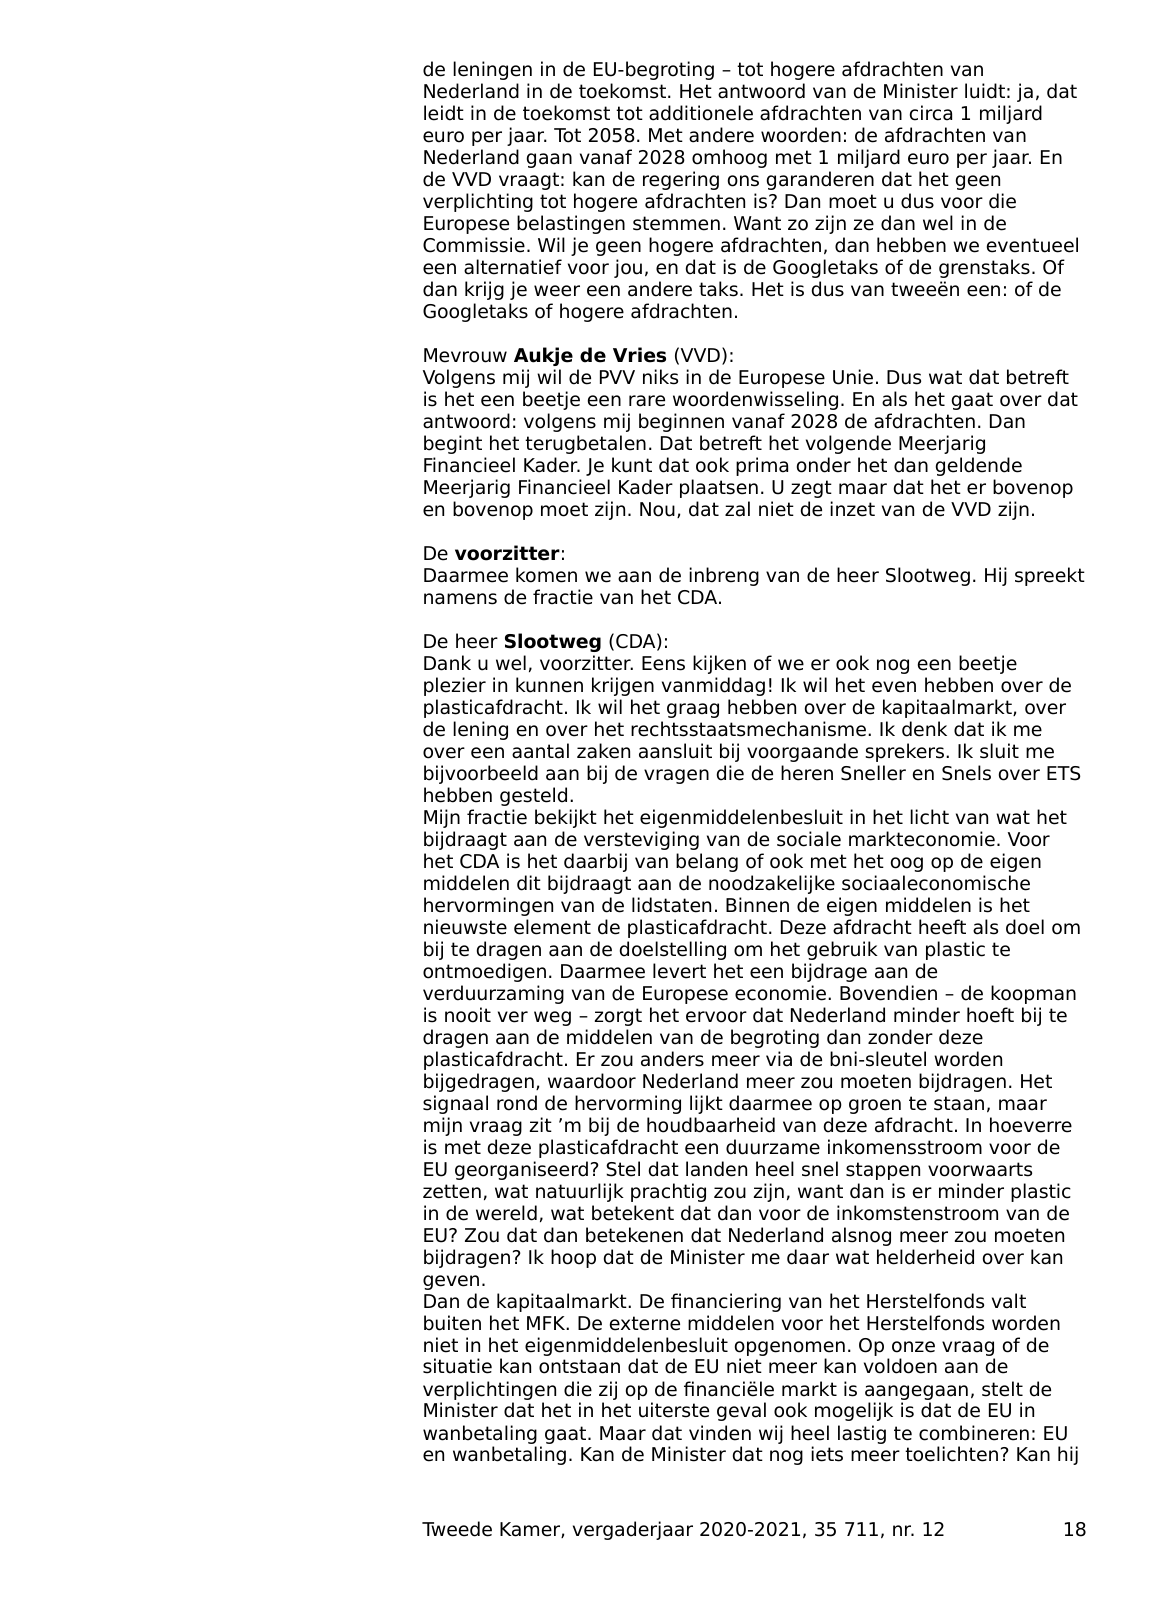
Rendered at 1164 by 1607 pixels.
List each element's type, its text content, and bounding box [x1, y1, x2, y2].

text Dan de kapitaalmarkt. De financiering van het Herstelfonds valt buiten het MFK. De externe middelen voor het Herstelfonds worden niet in het eigenmiddelenbesluit opgenomen. Op onze vraag of de situatie kan ontstaan dat de EU niet meer kan voldoen aan de verplichtingen die zij op de financiële markt is aangegaan, stelt de Minister dat het in het uiterste geval ook mogelijk is dat de EU in wanbetaling gaat. Maar dat vinden wij heel lastig te combineren: EU en wanbetaling. Kan de Minister dat nog iets meer toelichten? Kan hij [422, 1291, 1087, 1466]
text Daarmee komen we aan de inbreng van de heer Slootweg. Hij spreekt namens de fractie van het CDA. [422, 565, 1087, 609]
text Mevrouw Aukje de Vries (VVD): [422, 345, 1087, 367]
text Volgens mij wil de PVV niks in de Europese Unie. Dus wat dat betreft is het een beetje een rare woordenwisseling. En als het gaat over dat antwoord: volgens mij beginnen vanaf 2028 de afdrachten. Dan begint het terugbetalen. Dat betreft het volgende Meerjarig Financieel Kader. Je kunt dat ook prima onder het dan geldende Meerjarig Financieel Kader plaatsen. U zegt maar dat het er bovenop en bovenop moet zijn. Nou, dat zal niet de inzet van de VVD zijn. [422, 367, 1087, 521]
text Dank u wel, voorzitter. Eens kijken of we er ook nog een beetje plezier in kunnen krijgen vanmiddag! Ik wil het even hebben over de plasticafdracht. Ik wil het graag hebben over de kapitaalmarkt, over de lening en over het rechtsstaatsmechanisme. Ik denk dat ik me over een aantal zaken aansluit bij voorgaande sprekers. Ik sluit me bijvoorbeeld aan bij de vragen die de heren Sneller en Snels over ETS hebben gesteld. [422, 653, 1087, 807]
text De heer Slootweg (CDA): [422, 631, 1087, 653]
text De voorzitter: [422, 543, 1087, 565]
text Mijn fractie bekijkt het eigenmiddelenbesluit in het licht van wat het bijdraagt aan de versteviging van de sociale markteconomie. Voor het CDA is het daarbij van belang of ook met het oog op de eigen middelen dit bijdraagt aan de noodzakelijke sociaaleconomische hervormingen van de lidstaten. Binnen de eigen middelen is het nieuwste element de plasticafdracht. Deze afdracht heeft als doel om bij te dragen aan de doelstelling om het gebruik van plastic te ontmoedigen. Daarmee levert het een bijdrage aan de verduurzaming van de Europese economie. Bovendien – de koopman is nooit ver weg – zorgt het ervoor dat Nederland minder hoeft bij te dragen aan de middelen van de begroting dan zonder deze plasticafdracht. Er zou anders meer via de bni-sleutel worden bijgedragen, waardoor Nederland meer zou moeten bijdragen. Het signaal rond de hervorming lijkt daarmee op groen te staan, maar mijn vraag zit ’m bij de houdbaarheid van deze afdracht. In hoeverre is met deze plasticafdracht een duurzame inkomensstroom voor de EU georganiseerd? Stel dat landen heel snel stappen voorwaarts zetten, wat natuurlijk prachtig zou zijn, want dan is er minder plastic in de wereld, wat betekent dat dan voor de inkomstenstroom van de EU? Zou dat dan betekenen dat Nederland alsnog meer zou moeten bijdragen? Ik hoop dat de Minister me daar wat helderheid over kan geven. [422, 807, 1087, 1291]
text de leningen in de EU-begroting – tot hogere afdrachten van Nederland in de toekomst. Het antwoord van de Minister luidt: ja, dat leidt in de toekomst tot additionele afdrachten van circa 1 miljard euro per jaar. Tot 2058. Met andere woorden: de afdrachten van Nederland gaan vanaf 2028 omhoog met 1 miljard euro per jaar. En de VVD vraagt: kan de regering ons garanderen dat het geen verplichting tot hogere afdrachten is? Dan moet u dus voor die Europese belastingen stemmen. Want zo zijn ze dan wel in de Commissie. Wil je geen hogere afdrachten, dan hebben we eventueel een alternatief voor jou, en dat is de Googletaks of de grenstaks. Of dan krijg je weer een andere taks. Het is dus van tweeën een: of de Googletaks of hogere afdrachten. [422, 59, 1087, 323]
